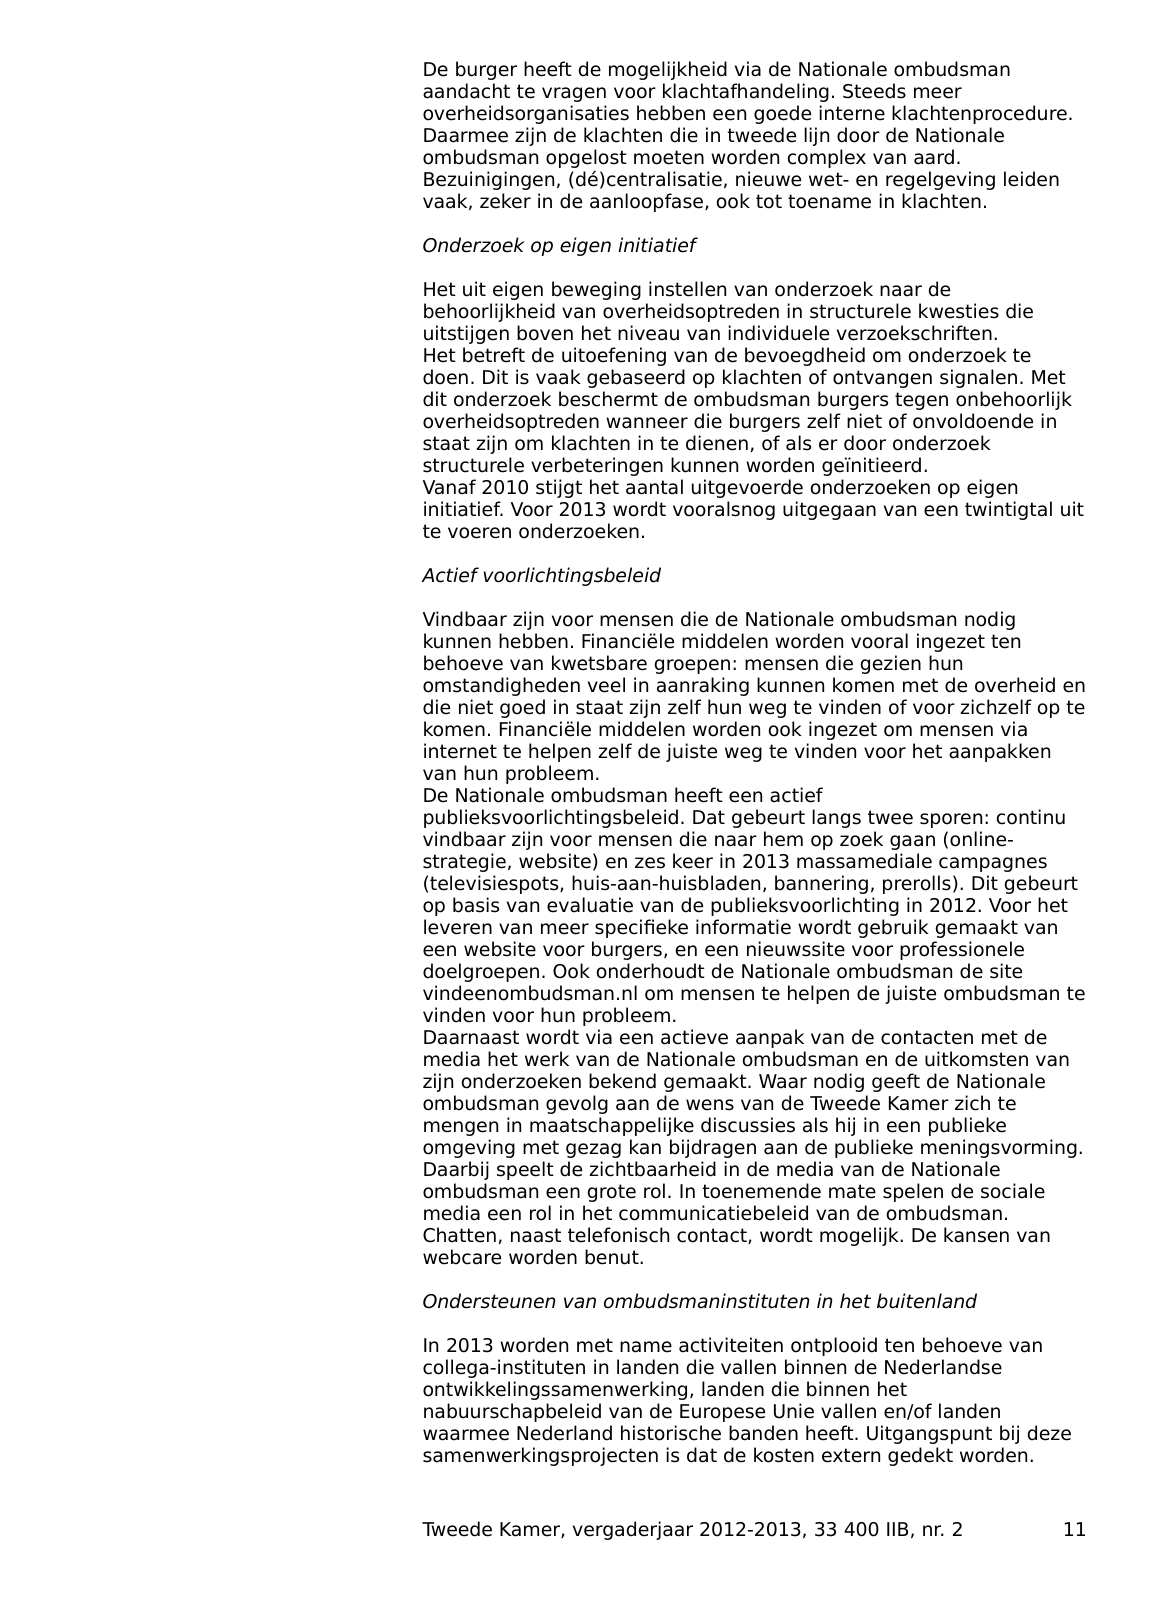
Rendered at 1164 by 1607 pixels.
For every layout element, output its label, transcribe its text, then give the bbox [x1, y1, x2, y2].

subtitle Onderzoek op eigen initiatief [422, 235, 1087, 257]
text Bezuinigingen, (dé)centralisatie, nieuwe wet- en regelgeving leiden vaak, zeker in de aanloopfase, ook tot toename in klachten. [422, 169, 1087, 213]
text Vindbaar zijn voor mensen die de Nationale ombudsman nodig kunnen hebben. Financiële middelen worden vooral ingezet ten behoeve van kwetsbare groepen: mensen die gezien hun omstandigheden veel in aanraking kunnen komen met de overheid en die niet goed in staat zijn zelf hun weg te vinden of voor zichzelf op te komen. Financiële middelen worden ook ingezet om mensen via internet te helpen zelf de juiste weg te vinden voor het aanpakken van hun probleem. [422, 609, 1087, 785]
text Vanaf 2010 stijgt het aantal uitgevoerde onderzoeken op eigen initiatief. Voor 2013 wordt vooralsnog uitgegaan van een twintigtal uit te voeren onderzoeken. [422, 477, 1087, 543]
text Het uit eigen beweging instellen van onderzoek naar de behoorlijkheid van overheidsoptreden in structurele kwesties die uitstijgen boven het niveau van individuele verzoekschriften. [422, 279, 1087, 345]
text Daarnaast wordt via een actieve aanpak van de contacten met de media het werk van de Nationale ombudsman en de uitkomsten van zijn onderzoeken bekend gemaakt. Waar nodig geeft de Nationale ombudsman gevolg aan de wens van de Tweede Kamer zich te mengen in maatschappelijke discussies als hij in een publieke omgeving met gezag kan bijdragen aan de publieke meningsvorming. [422, 1027, 1087, 1159]
text Het betreft de uitoefening van de bevoegdheid om onderzoek te doen. Dit is vaak gebaseerd op klachten of ontvangen signalen. Met dit onderzoek beschermt de ombudsman burgers tegen onbehoorlijk overheidsoptreden wanneer die burgers zelf niet of onvoldoende in staat zijn om klachten in te dienen, of als er door onderzoek structurele verbeteringen kunnen worden geïnitieerd. [422, 345, 1087, 477]
text De Nationale ombudsman heeft een actief publieksvoorlichtingsbeleid. Dat gebeurt langs twee sporen: continu vindbaar zijn voor mensen die naar hem op zoek gaan (online-strategie, website) en zes keer in 2013 massamediale campagnes (televisiespots, huis-aan-huisbladen, bannering, prerolls). Dit gebeurt op basis van evaluatie van de publieksvoorlichting in 2012. Voor het leveren van meer specifieke informatie wordt gebruik gemaakt van een website voor burgers, en een nieuwssite voor professionele doelgroepen. Ook onderhoudt de Nationale ombudsman de site vindeenombudsman.nl om mensen te helpen de juiste ombudsman te vinden voor hun probleem. [422, 785, 1087, 1027]
subtitle Ondersteunen van ombudsmaninstituten in het buitenland [422, 1291, 1087, 1313]
text Daarbij speelt de zichtbaarheid in de media van de Nationale ombudsman een grote rol. In toenemende mate spelen de sociale media een rol in het communicatiebeleid van de ombudsman. Chatten, naast telefonisch contact, wordt mogelijk. De kansen van webcare worden benut. [422, 1159, 1087, 1269]
subtitle Actief voorlichtingsbeleid [422, 565, 1087, 587]
text In 2013 worden met name activiteiten ontplooid ten behoeve van collega-instituten in landen die vallen binnen de Nederlandse ontwikkelingssamenwerking, landen die binnen het nabuurschapbeleid van de Europese Unie vallen en/of landen waarmee Nederland historische banden heeft. Uitgangspunt bij deze samenwerkingsprojecten is dat de kosten extern gedekt worden. [422, 1335, 1087, 1467]
text De burger heeft de mogelijkheid via de Nationale ombudsman aandacht te vragen voor klachtafhandeling. Steeds meer overheidsorganisaties hebben een goede interne klachtenprocedure. Daarmee zijn de klachten die in tweede lijn door de Nationale ombudsman opgelost moeten worden complex van aard. [422, 59, 1087, 169]
